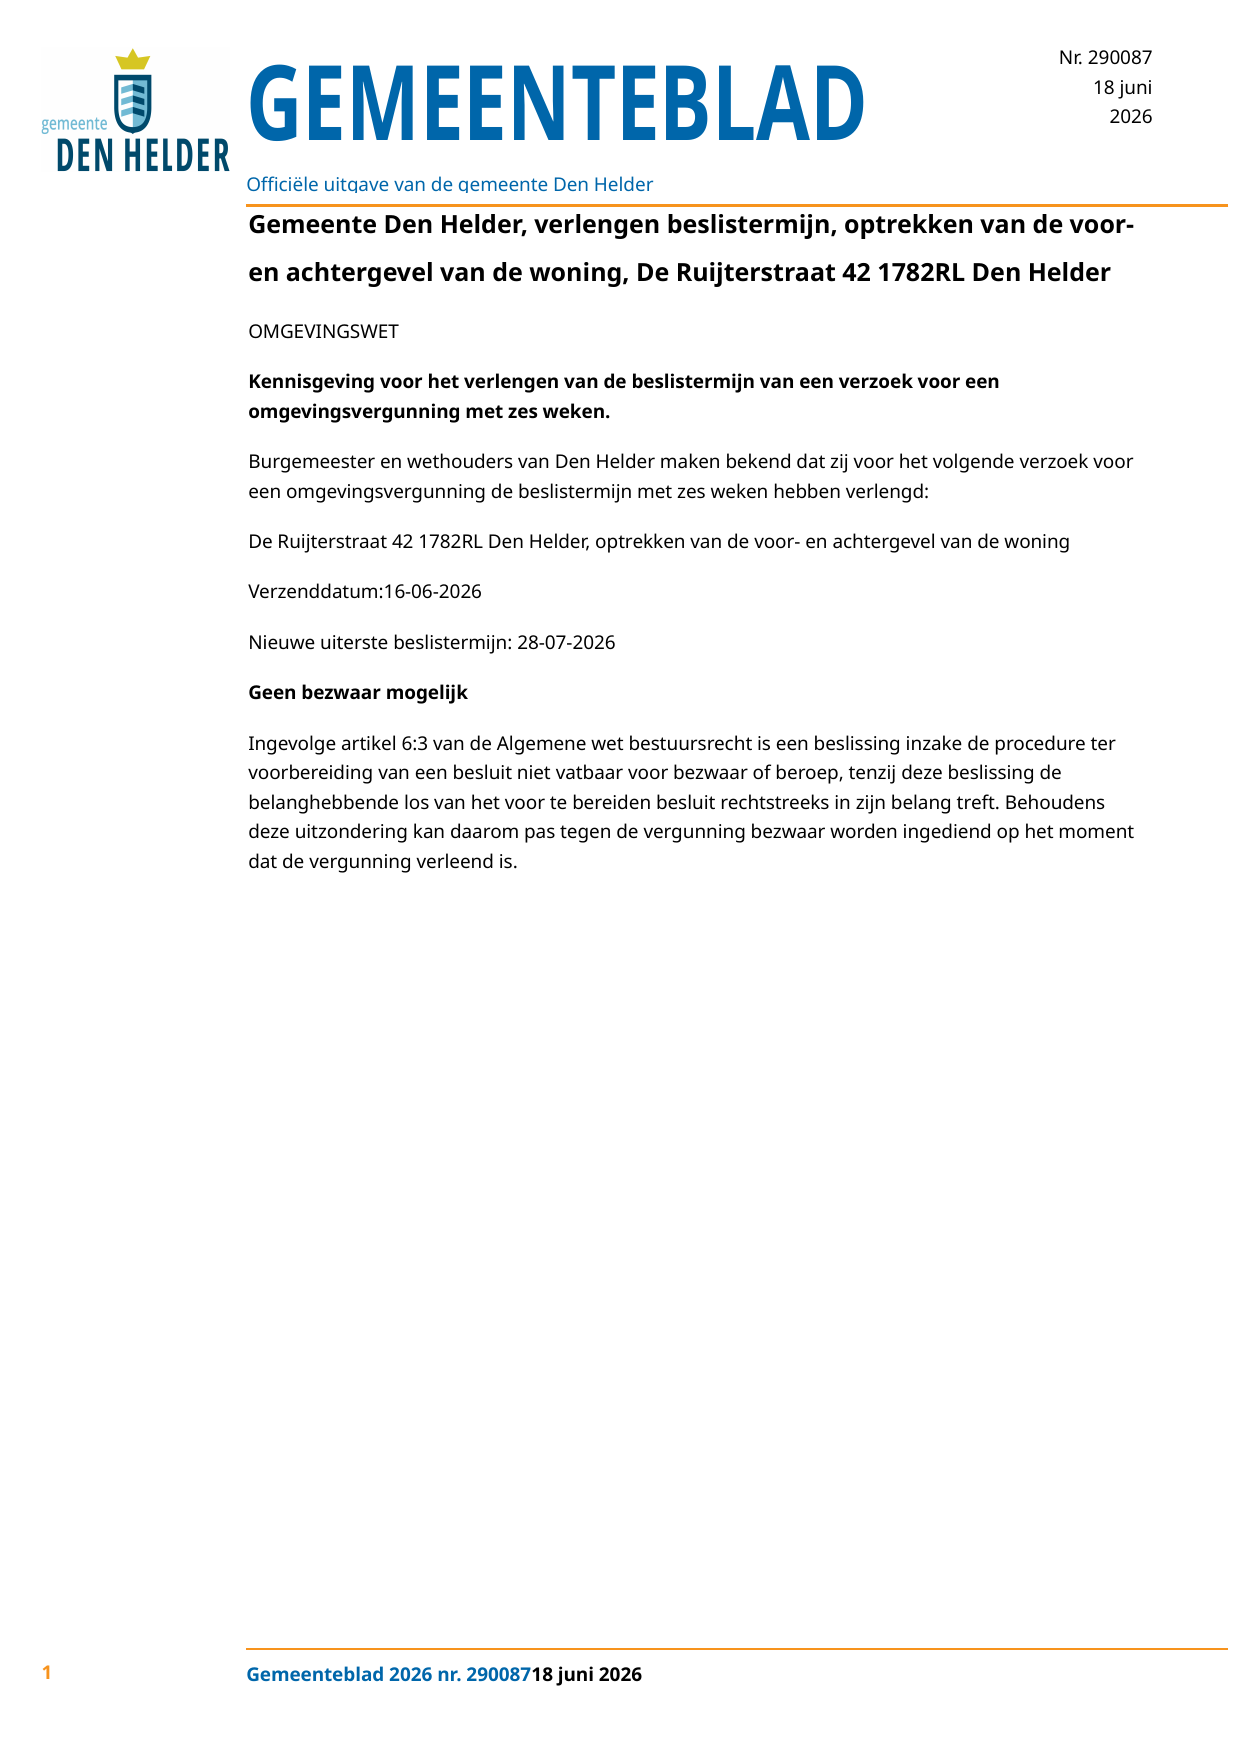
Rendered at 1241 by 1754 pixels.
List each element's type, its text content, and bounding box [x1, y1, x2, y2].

picture [63, 144, 68, 165]
picture [100, 154, 106, 172]
text Kennisgeving voor het verlengen van de beslistermijn van een verzoek voor een omgevingsvergunning met zes weken. [248, 368, 1152, 424]
text De Ruijterstraat 42 1782RL Den Helder, optrekken van de voor- en achtergevel van de woning [248, 528, 1152, 554]
picture [182, 144, 187, 165]
text Ingevolge artikel 6:3 van de Algemene wet bestuursrecht is een beslissing inzake de procedure ter voorbereiding van een besluit niet vatbaar voor bezwaar of beroep, tenzij deze beslissing de belanghebbende los van het voor te bereiden besluit rechtstreeks in zijn belang treft. Behoudens deze uitzondering kan daarom pas tegen de vergunning bezwaar worden ingediend op het moment dat de vergunning verleend is. [248, 730, 1152, 874]
text Burgemeester en wethouders van Den Helder maken bekend dat zij voor het volgende verzoek voor een omgevingsvergunning de beslistermijn met zes weken hebben verlengd: [248, 448, 1152, 504]
text Gemeente Den Helder, verlengen beslistermijn, optrekken van de voor- en achtergevel van de woning, De Ruijterstraat 42 1782RL Den Helder [248, 207, 1152, 288]
picture [130, 157, 135, 172]
text Verzenddatum:16-06-2026 [248, 579, 1152, 604]
picture [220, 160, 224, 172]
picture [41, 47, 231, 172]
text Nieuwe uiterste beslistermijn: 28-07-2026 [248, 629, 1152, 655]
text OMGEVINGSWET [248, 318, 1152, 344]
text Geen bezwaar mogelijk [248, 679, 1152, 705]
